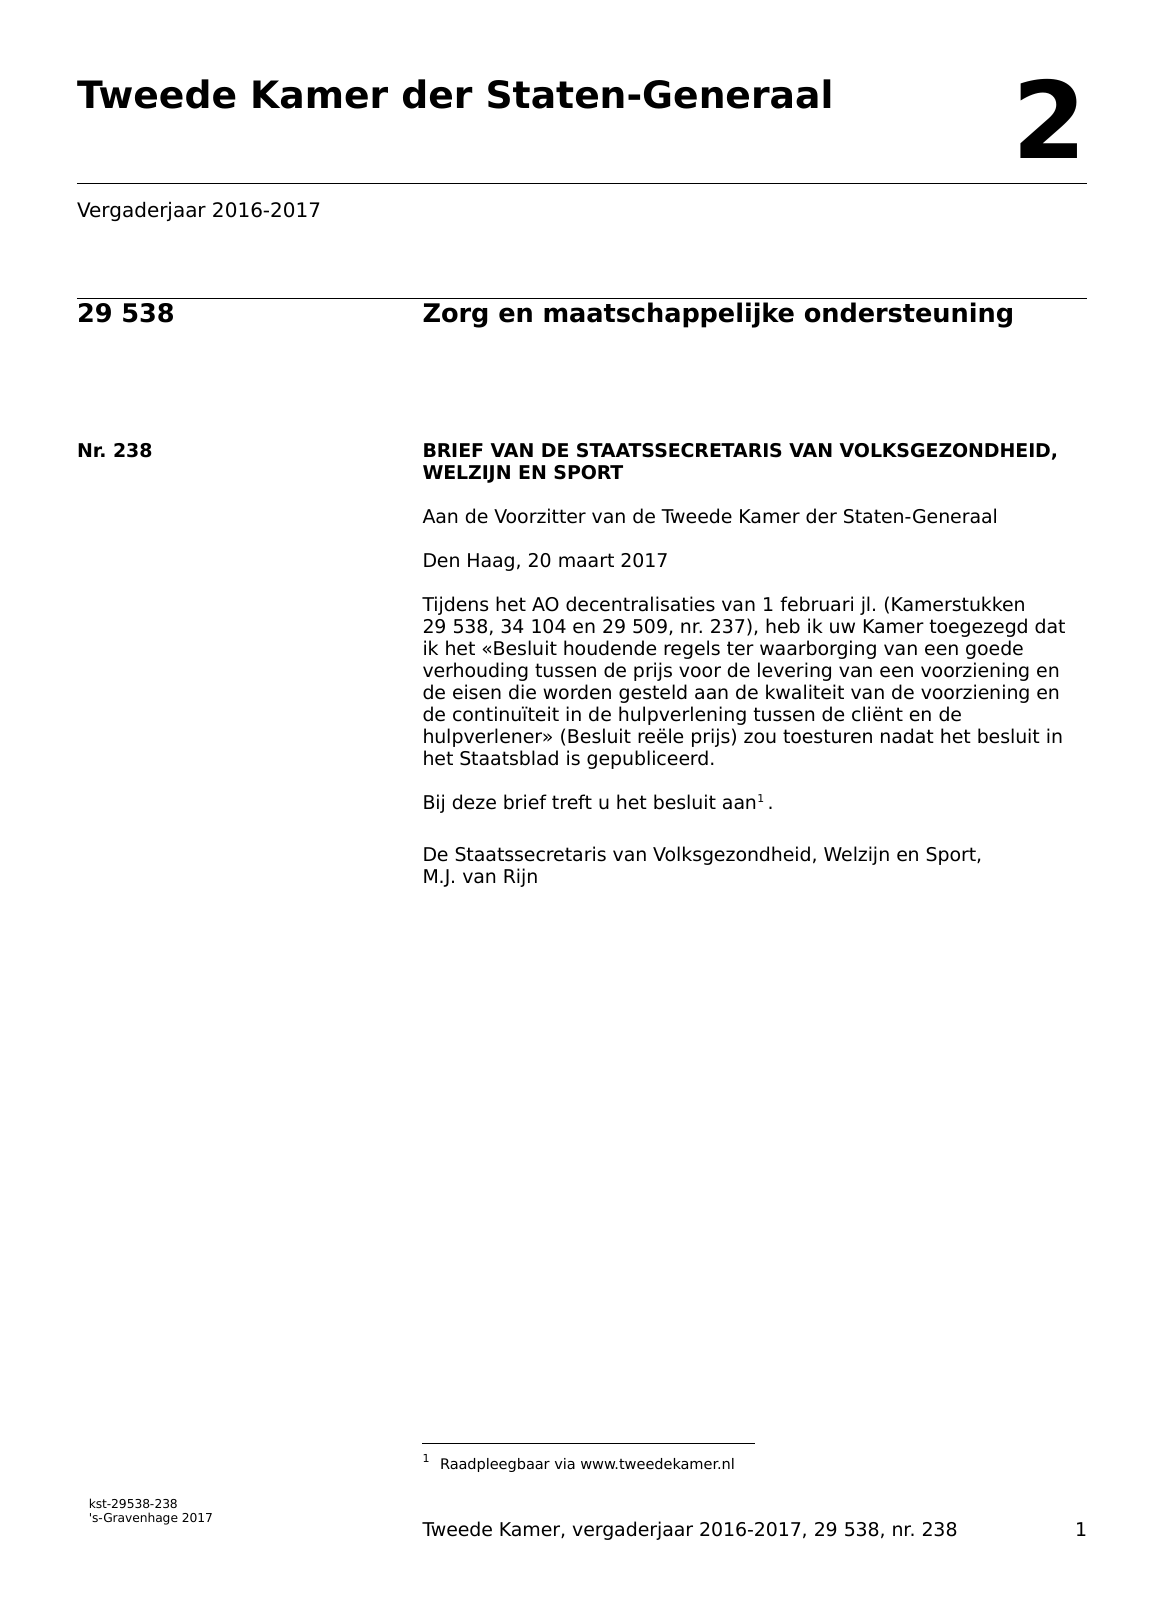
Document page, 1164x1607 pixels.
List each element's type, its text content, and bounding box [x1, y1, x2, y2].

table_header 2 [886, 59, 1087, 183]
text De Staatssecretaris van Volksgezondheid, Welzijn en Sport, M.J. van Rijn [422, 844, 1087, 888]
text Tijdens het AO decentralisaties van 1 februari jl. (Kamerstukken 29 538, 34 104 en 29 509, nr. 237), heb ik uw Kamer toegezegd dat ik het «Besluit houdende regels ter waarborging van een goede verhouding tussen de prijs voor de levering van een voorziening en de eisen die worden gesteld aan de kwaliteit van de voorziening en de continuïteit in de hulpverlening tussen de cliënt en de hulpverlener» (Besluit reële prijs) zou toesturen nadat het besluit in het Staatsblad is gepubliceerd. [422, 594, 1087, 770]
text Den Haag, 20 maart 2017 [422, 550, 1087, 572]
text Raadpleegbaar via www.tweedekamer.nl [422, 1452, 1087, 1474]
text kst-29538-238 [88, 1497, 323, 1511]
subtitle 29 538 Zorg en maatschappelijke ondersteuning [77, 299, 1087, 329]
text 's-Gravenhage 2017 [88, 1511, 323, 1525]
table_header Tweede Kamer der Staten-Generaal [77, 59, 886, 183]
text Bij deze brief treft u het besluit aan. [422, 792, 1087, 814]
text Aan de Voorzitter van de Tweede Kamer der Staten-Generaal [422, 506, 1087, 528]
subtitle Nr. 238 BRIEF VAN DE STAATSSECRETARIS VAN VOLKSGEZONDHEID, WELZIJN EN SPORT [77, 440, 1087, 484]
table_cell Vergaderjaar 2016-2017 [77, 184, 1087, 298]
